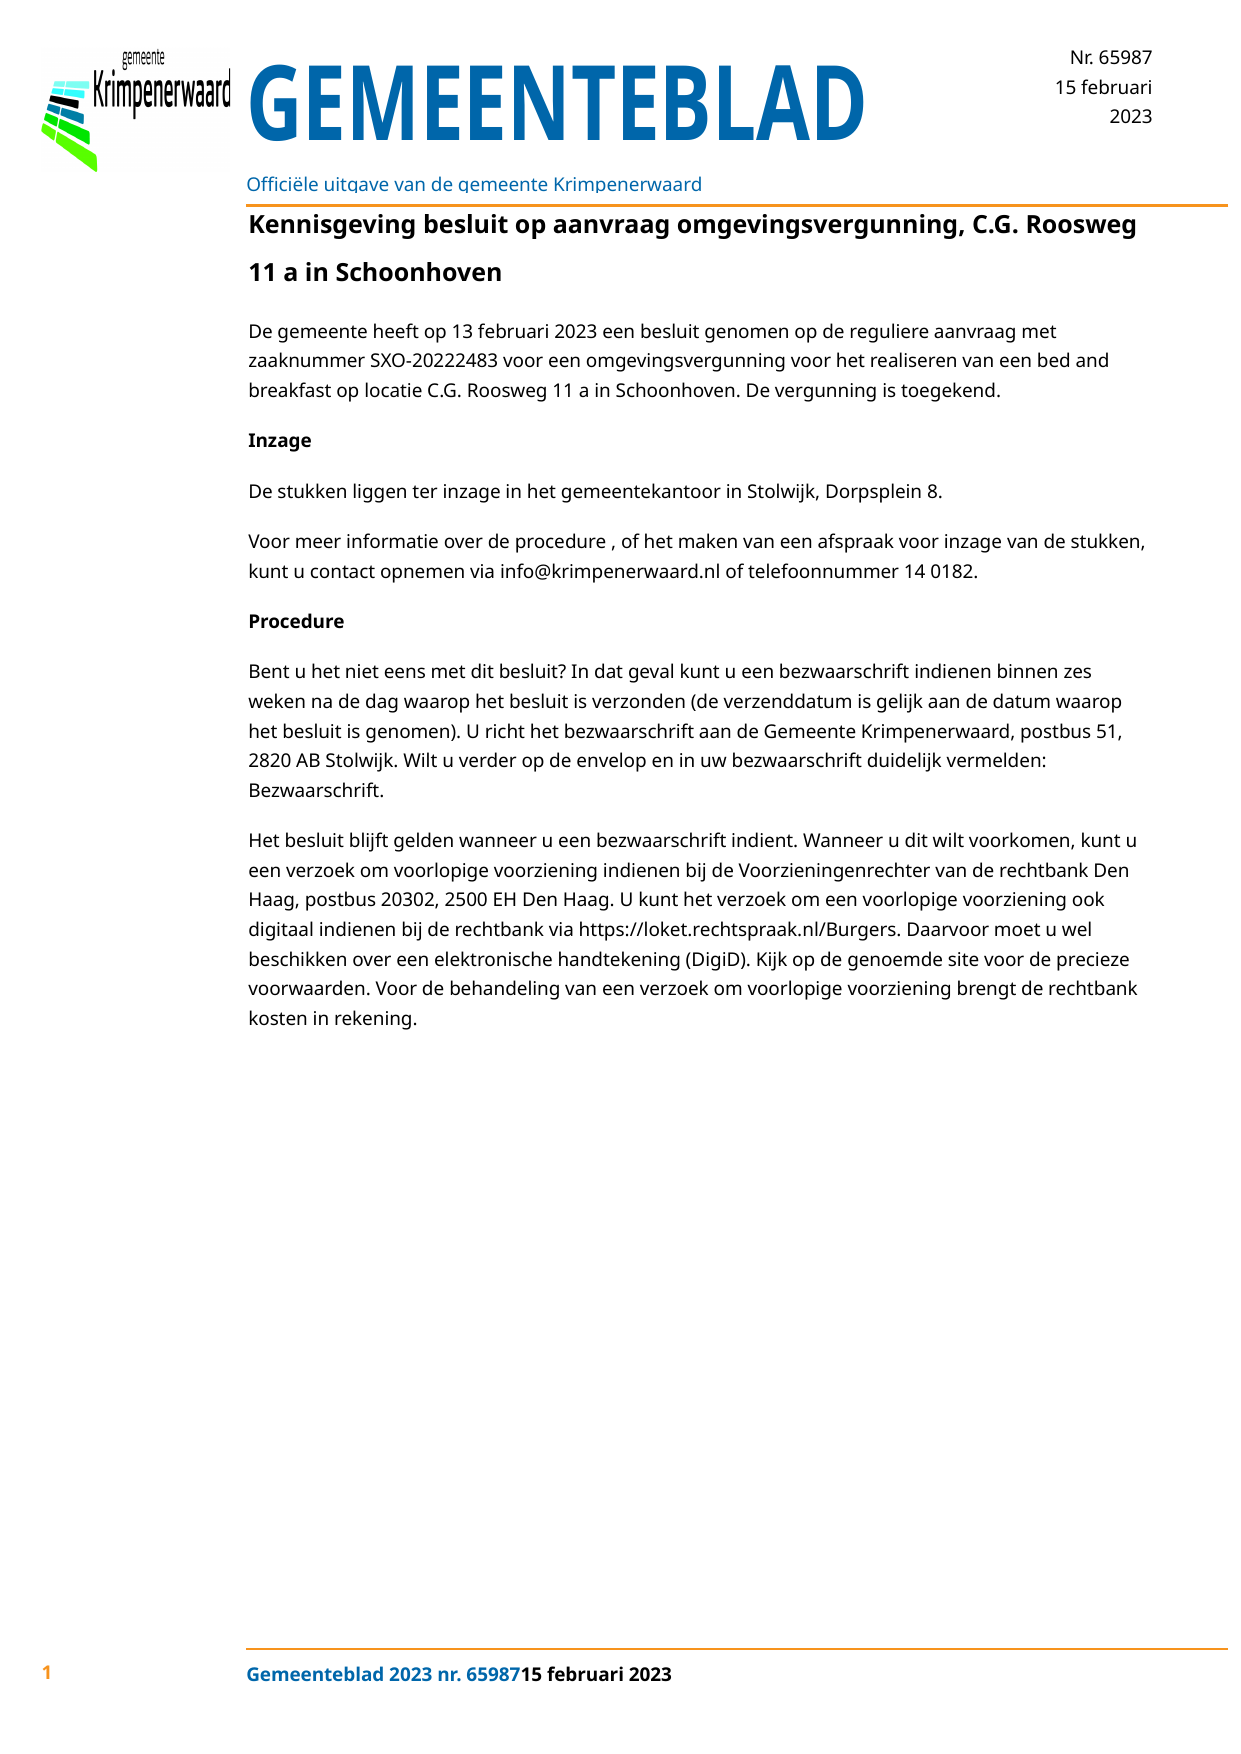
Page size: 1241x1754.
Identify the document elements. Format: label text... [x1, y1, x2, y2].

text Bent u het niet eens met dit besluit? In dat geval kunt u een bezwaarschrift indienen binnen zes weken na de dag waarop het besluit is verzonden (de verzenddatum is gelijk aan de datum waarop het besluit is genomen). U richt het bezwaarschrift aan de Gemeente Krimpenerwaard, postbus 51, 2820 AB Stolwijk. Wilt u verder op de envelop en in uw bezwaarschrift duidelijk vermelden: Bezwaarschrift. [248, 659, 1152, 803]
text Voor meer informatie over de procedure , of het maken van een afspraak voor inzage van de stukken, kunt u contact opnemen via info@krimpenerwaard.nl of telefoonnummer 14 0182. [248, 528, 1152, 584]
text De gemeente heeft op 13 februari 2023 een besluit genomen op de reguliere aanvraag met zaaknummer SXO-20222483 voor een omgevingsvergunning voor het realiseren van een bed and breakfast op locatie C.G. Roosweg 11 a in Schoonhoven. De vergunning is toegekend. [248, 318, 1152, 403]
text Inzage [248, 427, 1152, 453]
text Procedure [248, 608, 1152, 634]
text Het besluit blijft gelden wanneer u een bezwaarschrift indient. Wanneer u dit wilt voorkomen, kunt u een verzoek om voorlopige voorziening indienen bij de Voorzieningenrechter van de rechtbank Den Haag, postbus 20302, 2500 EH Den Haag. U kunt het verzoek om een voorlopige voorziening ook digitaal indienen bij de rechtbank via https://loket.rechtspraak.nl/Burgers. Daarvoor moet u wel beschikken over een elektronische handtekening (DigiD). Kijk op de genoemde site voor de precieze voorwaarden. Voor de behandeling van een verzoek om voorlopige voorziening brengt de rechtbank kosten in rekening. [248, 827, 1152, 1031]
picture [41, 47, 231, 172]
text De stukken liggen ter inzage in het gemeentekantoor in Stolwijk, Dorpsplein 8. [248, 478, 1152, 504]
text Kennisgeving besluit op aanvraag omgevingsvergunning, C.G. Roosweg 11 a in Schoonhoven [248, 207, 1152, 288]
